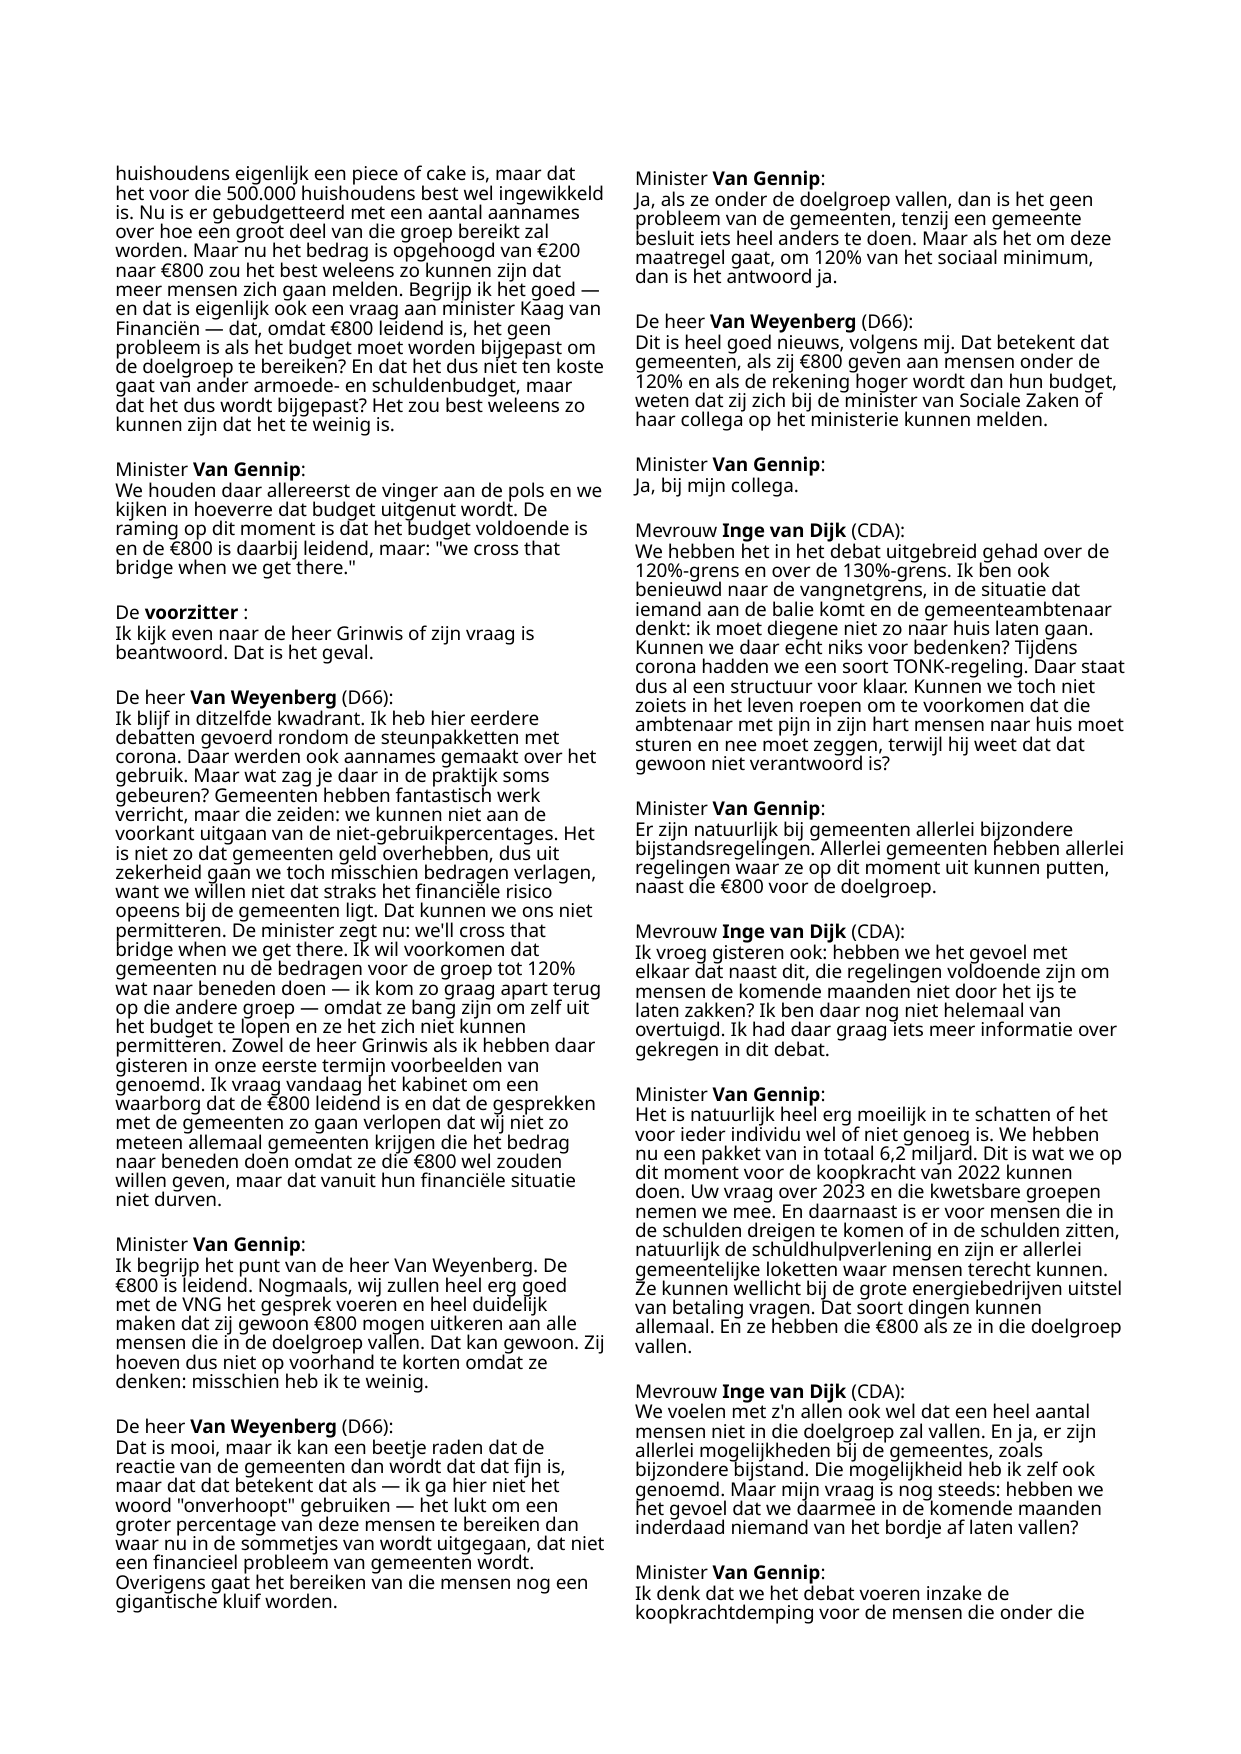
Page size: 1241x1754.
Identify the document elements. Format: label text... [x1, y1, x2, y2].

text We voelen met z'n allen ook wel dat een heel aantal mensen niet in die doelgroep zal vallen. En ja, er zijn allerlei mogelijkheden bij de gemeentes, zoals bijzondere bijstand. Die mogelijkheid heb ik zelf ook genoemd. Maar mijn vraag is nog steeds: hebben we het gevoel dat we daarmee in de komende maanden inderdaad niemand van het bordje af laten vallen? [635, 1403, 1125, 1538]
text Ik denk dat we het debat voeren inzake de koopkrachtdemping voor de mensen die onder die [635, 1585, 1125, 1623]
text Minister Van Gennip: [635, 1081, 1125, 1106]
text Ja, als ze onder de doelgroep vallen, dan is het geen probleem van de gemeenten, tenzij een gemeente besluit iets heel anders te doen. Maar als het om deze maatregel gaat, om 120% van het sociaal minimum, dan is het antwoord ja. [635, 191, 1125, 287]
text Ik vroeg gisteren ook: hebben we het gevoel met elkaar dat naast dit, die regelingen voldoende zijn om mensen de komende maanden niet door het ijs te laten zakken? Ik ben daar nog niet helemaal van overtuigd. Ik had daar graag iets meer informatie over gekregen in dit debat. [635, 944, 1125, 1060]
text Ik blijf in ditzelfde kwadrant. Ik heb hier eerdere debatten gevoerd rondom de steunpakketten met corona. Daar werden ook aannames gemaakt over het gebruik. Maar wat zag je daar in de praktijk soms gebeuren? Gemeenten hebben fantastisch werk verricht, maar die zeiden: we kunnen niet aan de voorkant uitgaan van de niet-gebruikpercentages. Het is niet zo dat gemeenten geld overhebben, dus uit zekerheid gaan we toch misschien bedragen verlagen, want we willen niet dat straks het financiële risico opeens bij de gemeenten ligt. Dat kunnen we ons niet permitteren. De minister zegt nu: we'll cross that bridge when we get there. Ik wil voorkomen dat gemeenten nu de bedragen voor de groep tot 120% wat naar beneden doen — ik kom zo graag apart terug op die andere groep — omdat ze bang zijn om zelf uit het budget te lopen en ze het zich niet kunnen permitteren. Zowel de heer Grinwis als ik hebben daar gisteren in onze eerste termijn voorbeelden van genoemd. Ik vraag vandaag het kabinet om een waarborg dat de €800 leidend is en dat de gesprekken met de gemeenten zo gaan verlopen dat wij niet zo meteen allemaal gemeenten krijgen die het bedrag naar beneden doen omdat ze die €800 wel zouden willen geven, maar dat vanuit hun financiële situatie niet durven. [115, 710, 605, 1211]
text De heer Van Weyenberg (D66): [115, 1413, 605, 1439]
text De heer Van Weyenberg (D66): [635, 308, 1125, 334]
text Minister Van Gennip: [115, 1232, 605, 1257]
text De voorzitter : [115, 599, 605, 624]
text We hebben het in het debat uitgebreid gehad over de 120%-grens en over de 130%-grens. Ik ben ook benieuwd naar de vangnetgrens, in de situatie dat iemand aan de balie komt en de gemeenteambtenaar denkt: ik moet diegene niet zo naar huis laten gaan. Kunnen we daar echt niks voor bedenken? Tijdens corona hadden we een soort TONK-regeling. Daar staat dus al een structuur voor klaar. Kunnen we toch niet zoiets in het leven roepen om te voorkomen dat die ambtenaar met pijn in zijn hart mensen naar huis moet sturen en nee moet zeggen, terwijl hij weet dat dat gewoon niet verantwoord is? [635, 543, 1125, 774]
text Minister Van Gennip: [635, 451, 1125, 477]
text Mevrouw Inge van Dijk (CDA): [635, 517, 1125, 543]
text Er zijn natuurlijk bij gemeenten allerlei bijzondere bijstandsregelingen. Allerlei gemeenten hebben allerlei regelingen waar ze op dit moment uit kunnen putten, naast die €800 voor de doelgroep. [635, 821, 1125, 898]
text Minister Van Gennip: [115, 456, 605, 482]
text Ja, bij mijn collega. [635, 477, 1125, 496]
text Minister Van Gennip: [635, 1559, 1125, 1585]
text Mevrouw Inge van Dijk (CDA): [635, 1378, 1125, 1403]
text huishoudens eigenlijk een piece of cake is, maar dat het voor die 500.000 huishoudens best wel ingewikkeld is. Nu is er gebudgetteerd met een aantal aannames over hoe een groot deel van die groep bereikt zal worden. Maar nu het bedrag is opgehoogd van €200 naar €800 zou het best weleens zo kunnen zijn dat meer mensen zich gaan melden. Begrijp ik het goed — en dat is eigenlijk ook een vraag aan minister Kaag van Financiën — dat, omdat €800 leidend is, het geen probleem is als het budget moet worden bijgepast om de doelgroep te bereiken? En dat het dus niet ten koste gaat van ander armoede- en schuldenbudget, maar dat het dus wordt bijgepast? Het zou best weleens zo kunnen zijn dat het te weinig is. [115, 165, 605, 435]
text Ik kijk even naar de heer Grinwis of zijn vraag is beantwoord. Dat is het geval. [115, 624, 605, 663]
text Het is natuurlijk heel erg moeilijk in te schatten of het voor ieder individu wel of niet genoeg is. We hebben nu een pakket van in totaal 6,2 miljard. Dit is wat we op dit moment voor de koopkracht van 2022 kunnen doen. Uw vraag over 2023 en die kwetsbare groepen nemen we mee. En daarnaast is er voor mensen die in de schulden dreigen te komen of in de schulden zitten, natuurlijk de schuldhulpverlening en zijn er allerlei gemeentelijke loketten waar mensen terecht kunnen. Ze kunnen wellicht bij de grote energiebedrijven uitstel van betaling vragen. Dat soort dingen kunnen allemaal. En ze hebben die €800 als ze in die doelgroep vallen. [635, 1106, 1125, 1357]
text Dat is mooi, maar ik kan een beetje raden dat de reactie van de gemeenten dan wordt dat dat fijn is, maar dat dat betekent dat als — ik ga hier niet het woord "onverhoopt" gebruiken — het lukt om een groter percentage van deze mensen te bereiken dan waar nu in de sommetjes van wordt uitgegaan, dat niet een financieel probleem van gemeenten wordt. Overigens gaat het bereiken van die mensen nog een gigantische kluif worden. [115, 1439, 605, 1612]
text Ik begrijp het punt van de heer Van Weyenberg. De €800 is leidend. Nogmaals, wij zullen heel erg goed met de VNG het gesprek voeren en heel duidelijk maken dat zij gewoon €800 mogen uitkeren aan alle mensen die in de doelgroep vallen. Dat kan gewoon. Zij hoeven dus niet op voorhand te korten omdat ze denken: misschien heb ik te weinig. [115, 1257, 605, 1392]
text We houden daar allereerst de vinger aan de pols en we kijken in hoeverre dat budget uitgenut wordt. De raming op dit moment is dat het budget voldoende is en de €800 is daarbij leidend, maar: "we cross that bridge when we get there." [115, 482, 605, 578]
text Mevrouw Inge van Dijk (CDA): [635, 918, 1125, 944]
text Dit is heel goed nieuws, volgens mij. Dat betekent dat gemeenten, als zij €800 geven aan mensen onder de 120% en als de rekening hoger wordt dan hun budget, weten dat zij zich bij de minister van Sociale Zaken of haar collega op het ministerie kunnen melden. [635, 334, 1125, 430]
text Minister Van Gennip: [635, 795, 1125, 821]
text Minister Van Gennip: [635, 165, 1125, 191]
text De heer Van Weyenberg (D66): [115, 684, 605, 710]
